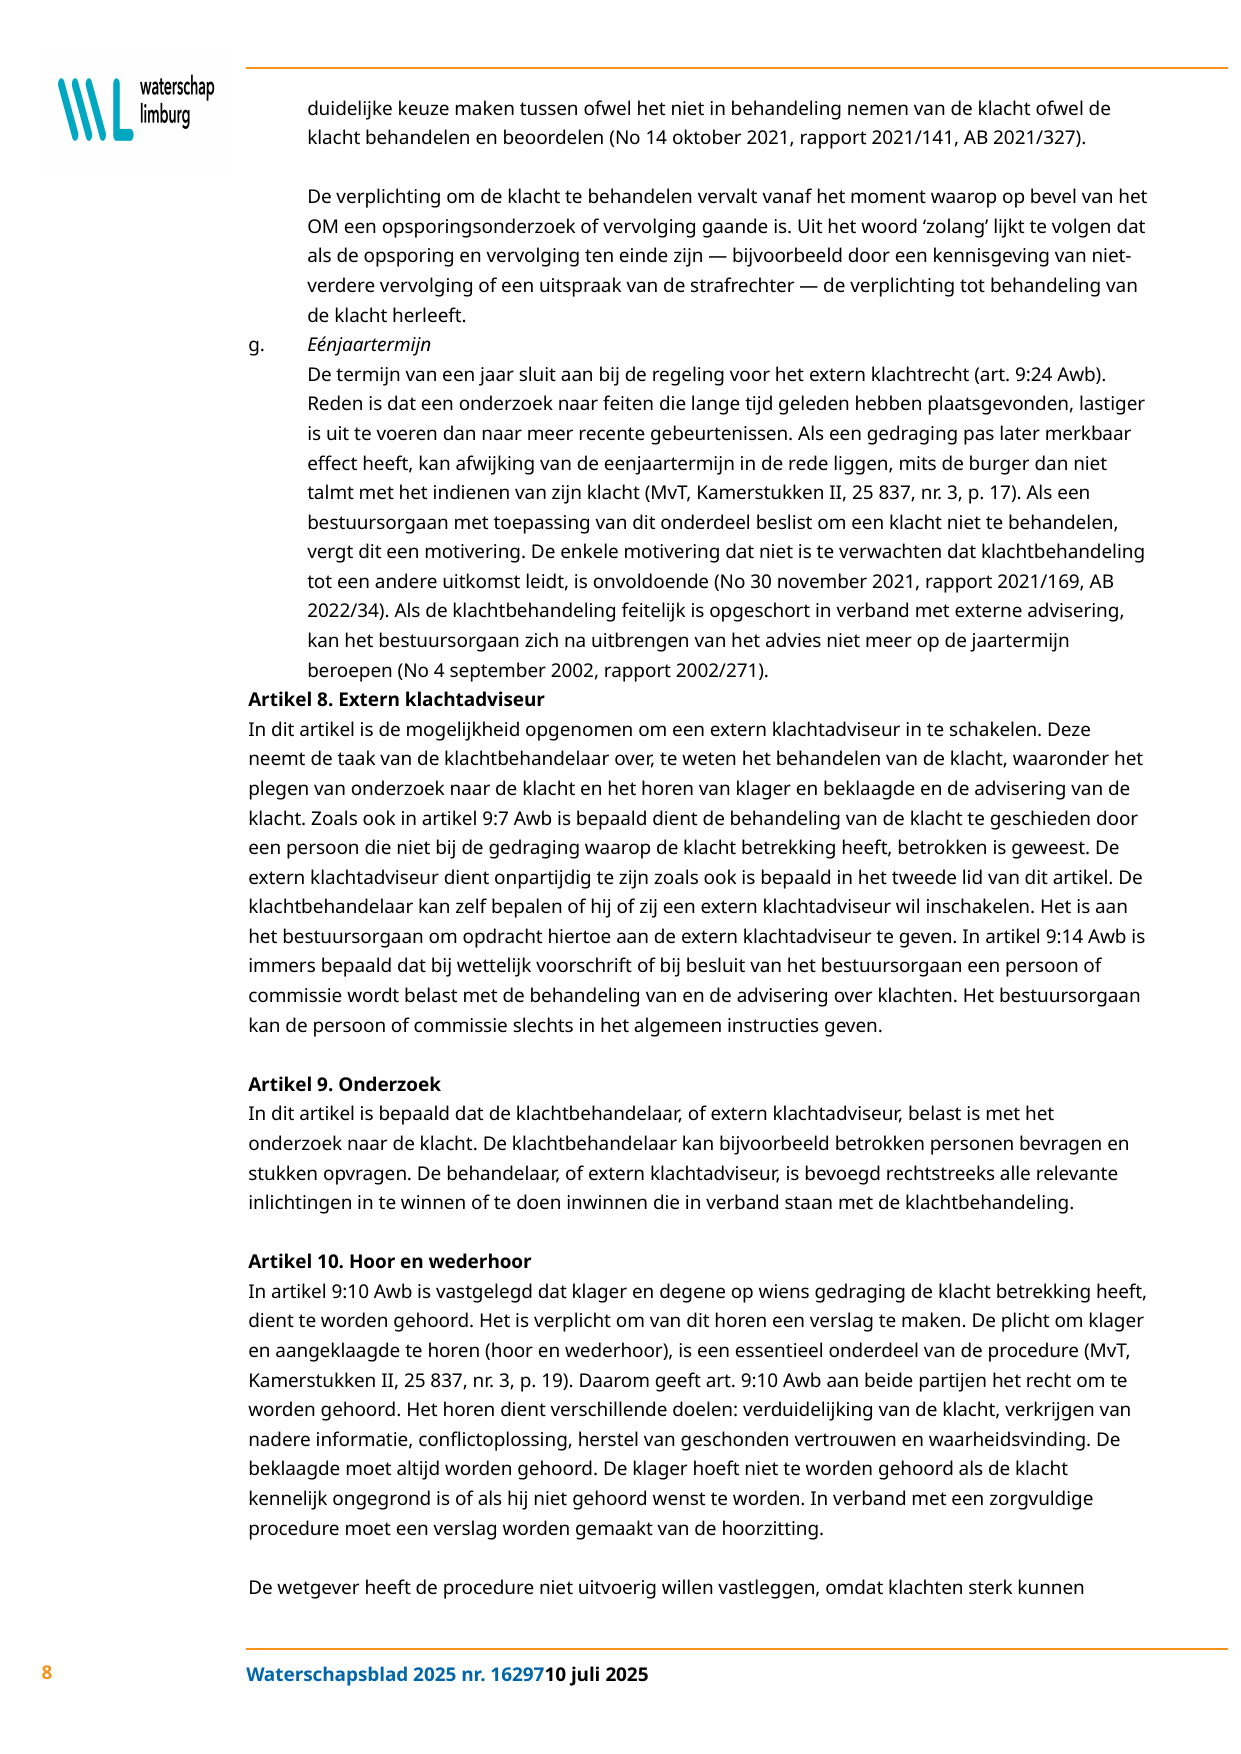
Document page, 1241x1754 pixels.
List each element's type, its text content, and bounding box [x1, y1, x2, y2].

list De verplichting om de klacht te behandelen vervalt vanaf het moment waarop op bevel van het OM een opsporingsonderzoek of vervolging gaande is. Uit het woord ‘zolang’ lijkt te volgen dat als de opsporing en vervolging ten einde zijn — bijvoorbeeld door een kennisgeving van niet-verdere vervolging of een uitspraak van de strafrechter — de verplichting tot behandeling van de klacht herleeft. [248, 183, 1152, 328]
text In artikel 9:10 Awb is vastgelegd dat klager en degene op wiens gedraging de klacht betrekking heeft, dient te worden gehoord. Het is verplicht om van dit horen een verslag te maken. De plicht om klager en aangeklaagde te horen (hoor en wederhoor), is een essentieel onderdeel van de procedure (MvT, Kamerstukken II, 25 837, nr. 3, p. 19). Daarom geeft art. 9:10 Awb aan beide partijen het recht om te worden gehoord. Het horen dient verschillende doelen: verduidelijking van de klacht, verkrijgen van nadere informatie, conflictoplossing, herstel van geschonden vertrouwen en waarheidsvinding. De beklaagde moet altijd worden gehoord. De klager hoeft niet te worden gehoord als de klacht kennelijk ongegrond is of als hij niet gehoord wenst te worden. In verband met een zorgvuldige procedure moet een verslag worden gemaakt van de hoorzitting. [248, 1278, 1152, 1541]
picture [41, 47, 231, 172]
list duidelijke keuze maken tussen ofwel het niet in behandeling nemen van de klacht ofwel de klacht behandelen en beoordelen (No 14 oktober 2021, rapport 2021/141, AB 2021/327). [248, 95, 1152, 150]
text Artikel 9. Onderzoek [248, 1071, 1152, 1097]
list De termijn van een jaar sluit aan bij de regeling voor het extern klachtrecht (art. 9:24 Awb). Reden is dat een onderzoek naar feiten die lange tijd geleden hebben plaatsgevonden, lastiger is uit te voeren dan naar meer recente gebeurtenissen. Als een gedraging pas later merkbaar effect heeft, kan afwijking van de eenjaartermijn in de rede liggen, mits de burger dan niet talmt met het indienen van zijn klacht (MvT, Kamerstukken II, 25 837, nr. 3, p. 17). Als een bestuursorgaan met toepassing van dit onderdeel beslist om een klacht niet te behandelen, vergt dit een motivering. De enkele motivering dat niet is te verwachten dat klachtbehandeling tot een andere uitkomst leidt, is onvoldoende (No 30 november 2021, rapport 2021/169, AB 2022/34). Als de klachtbehandeling feitelijk is opgeschort in verband met externe advisering, kan het bestuursorgaan zich na uitbrengen van het advies niet meer op de jaartermijn beroepen (No 4 september 2002, rapport 2002/271). [248, 361, 1152, 683]
text Artikel 8. Extern klachtadviseur [248, 686, 1152, 712]
text In dit artikel is de mogelijkheid opgenomen om een extern klachtadviseur in te schakelen. Deze neemt de taak van de klachtbehandelaar over, te weten het behandelen van de klacht, waaronder het plegen van onderzoek naar de klacht en het horen van klager en beklaagde en de advisering van de klacht. Zoals ook in artikel 9:7 Awb is bepaald dient de behandeling van de klacht te geschieden door een persoon die niet bij de gedraging waarop de klacht betrekking heeft, betrokken is geweest. De extern klachtadviseur dient onpartijdig te zijn zoals ook is bepaald in het tweede lid van dit artikel. De klachtbehandelaar kan zelf bepalen of hij of zij een extern klachtadviseur wil inschakelen. Het is aan het bestuursorgaan om opdracht hiertoe aan de extern klachtadviseur te geven. In artikel 9:14 Awb is immers bepaald dat bij wettelijk voorschrift of bij besluit van het bestuursorgaan een persoon of commissie wordt belast met de behandeling van en de advisering over klachten. Het bestuursorgaan kan de persoon of commissie slechts in het algemeen instructies geven. [248, 716, 1152, 1038]
text In dit artikel is bepaald dat de klachtbehandelaar, of extern klachtadviseur, belast is met het onderzoek naar de klacht. De klachtbehandelaar kan bijvoorbeeld betrokken personen bevragen en stukken opvragen. De behandelaar, of extern klachtadviseur, is bevoegd rechtstreeks alle relevante inlichtingen in te winnen of te doen inwinnen die in verband staan met de klachtbehandeling. [248, 1101, 1152, 1215]
text Artikel 10. Hoor en wederhoor [248, 1248, 1152, 1274]
list Eénjaartermijn [248, 331, 1152, 357]
text De wetgever heeft de procedure niet uitvoerig willen vastleggen, omdat klachten sterk kunnen [248, 1574, 1152, 1600]
